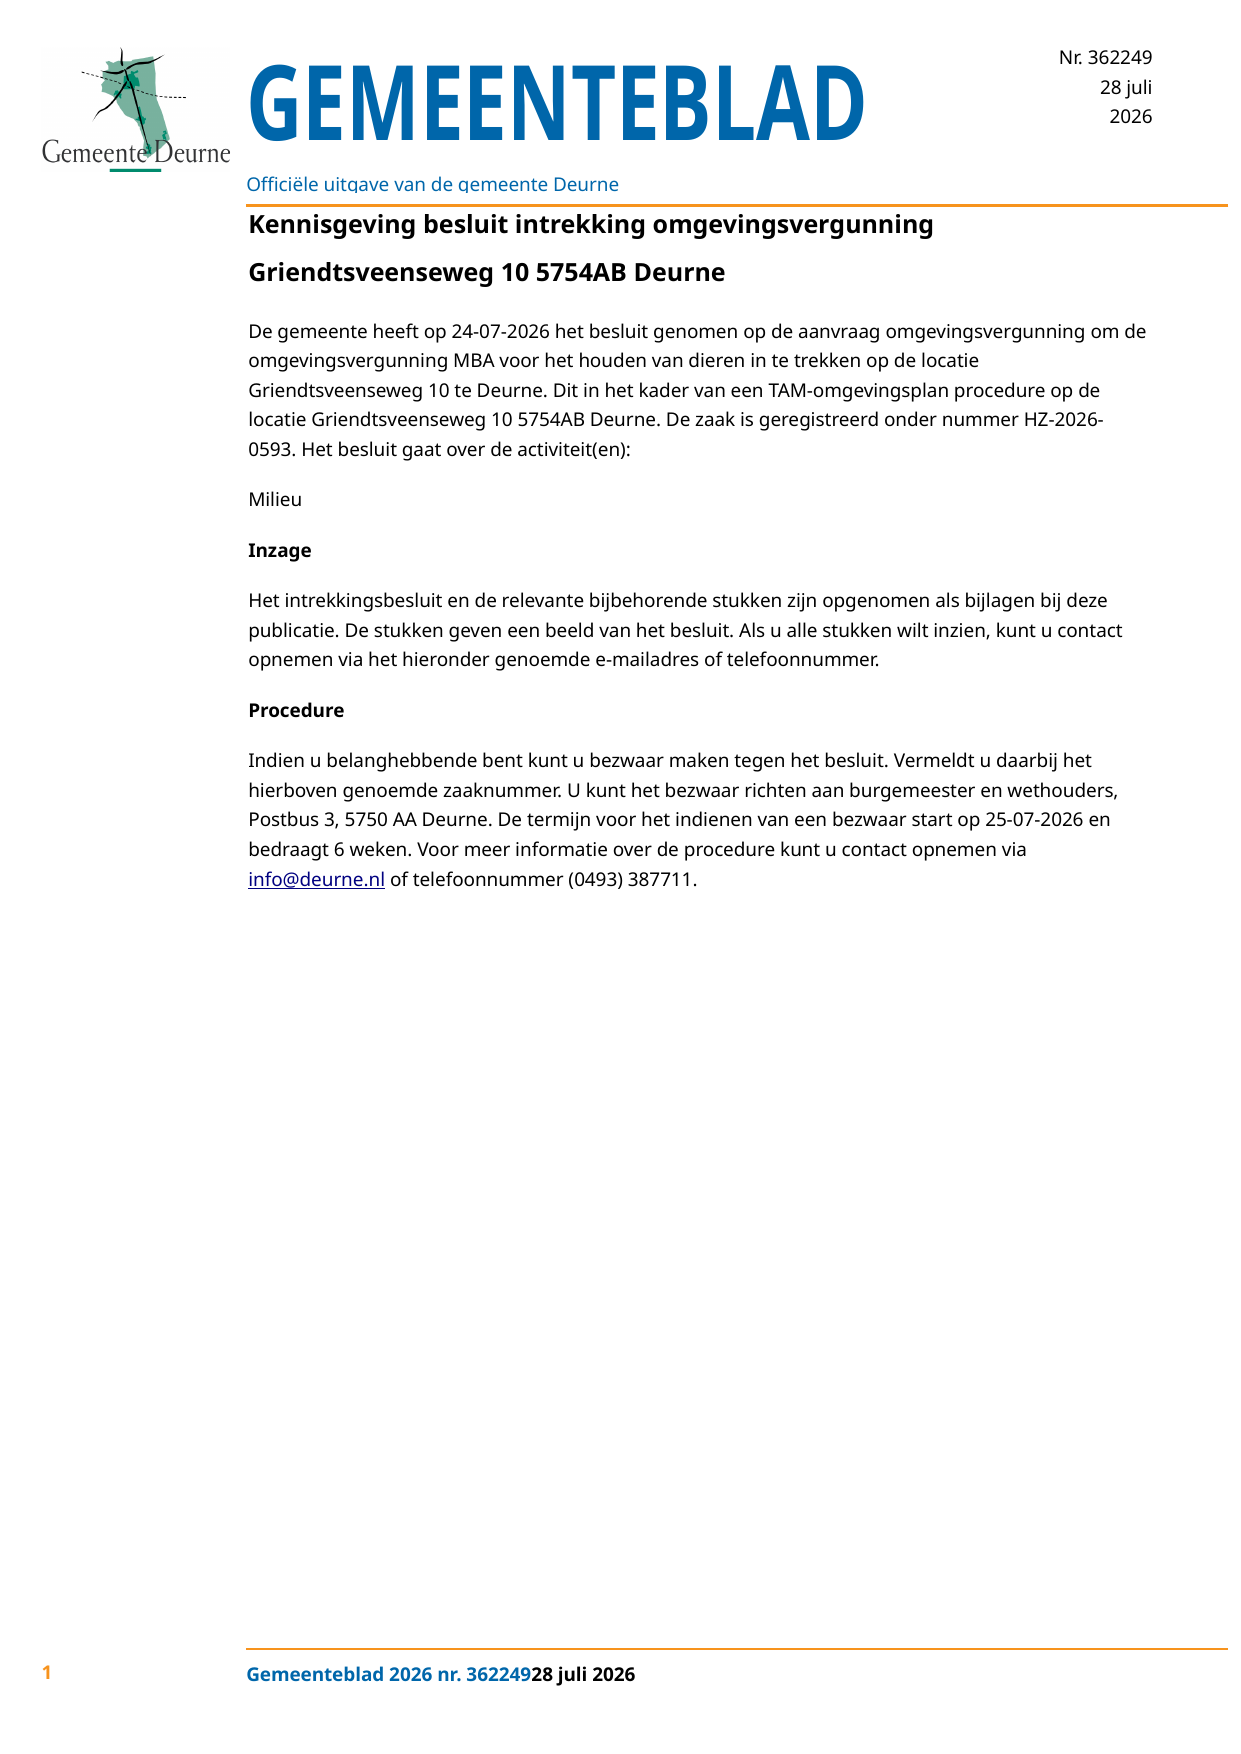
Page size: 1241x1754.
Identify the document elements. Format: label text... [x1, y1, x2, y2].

text De gemeente heeft op 24-07-2026 het besluit genomen op de aanvraag omgevingsvergunning om de omgevingsvergunning MBA voor het houden van dieren in te trekken op de locatie Griendtsveenseweg 10 te Deurne. Dit in het kader van een TAM-omgevingsplan procedure op de locatie Griendtsveenseweg 10 5754AB Deurne. De zaak is geregistreerd onder nummer HZ-2026-0593. Het besluit gaat over de activiteit(en): [248, 318, 1152, 462]
text Inzage [248, 537, 1152, 563]
text Milieu [248, 487, 1152, 512]
text Indien u belanghebbende bent kunt u bezwaar maken tegen het besluit. Vermeldt u daarbij het hierboven genoemde zaaknummer. U kunt het bezwaar richten aan burgemeester en wethouders, Postbus 3, 5750 AA Deurne. De termijn voor het indienen van een bezwaar start op 25-07-2026 en bedraagt 6 weken. Voor meer informatie over de procedure kunt u contact opnemen via info@deurne.nl of telefoonnummer (0493) 387711. [248, 747, 1152, 892]
text Het intrekkingsbesluit en de relevante bijbehorende stukken zijn opgenomen als bijlagen bij deze publicatie. De stukken geven een beeld van het besluit. Als u alle stukken wilt inzien, kunt u contact opnemen via het hieronder genoemde e-mailadres of telefoonnummer. [248, 587, 1152, 672]
text Kennisgeving besluit intrekking omgevingsvergunning Griendtsveenseweg 10 5754AB Deurne [248, 207, 1152, 288]
text Procedure [248, 697, 1152, 723]
picture [41, 47, 231, 172]
